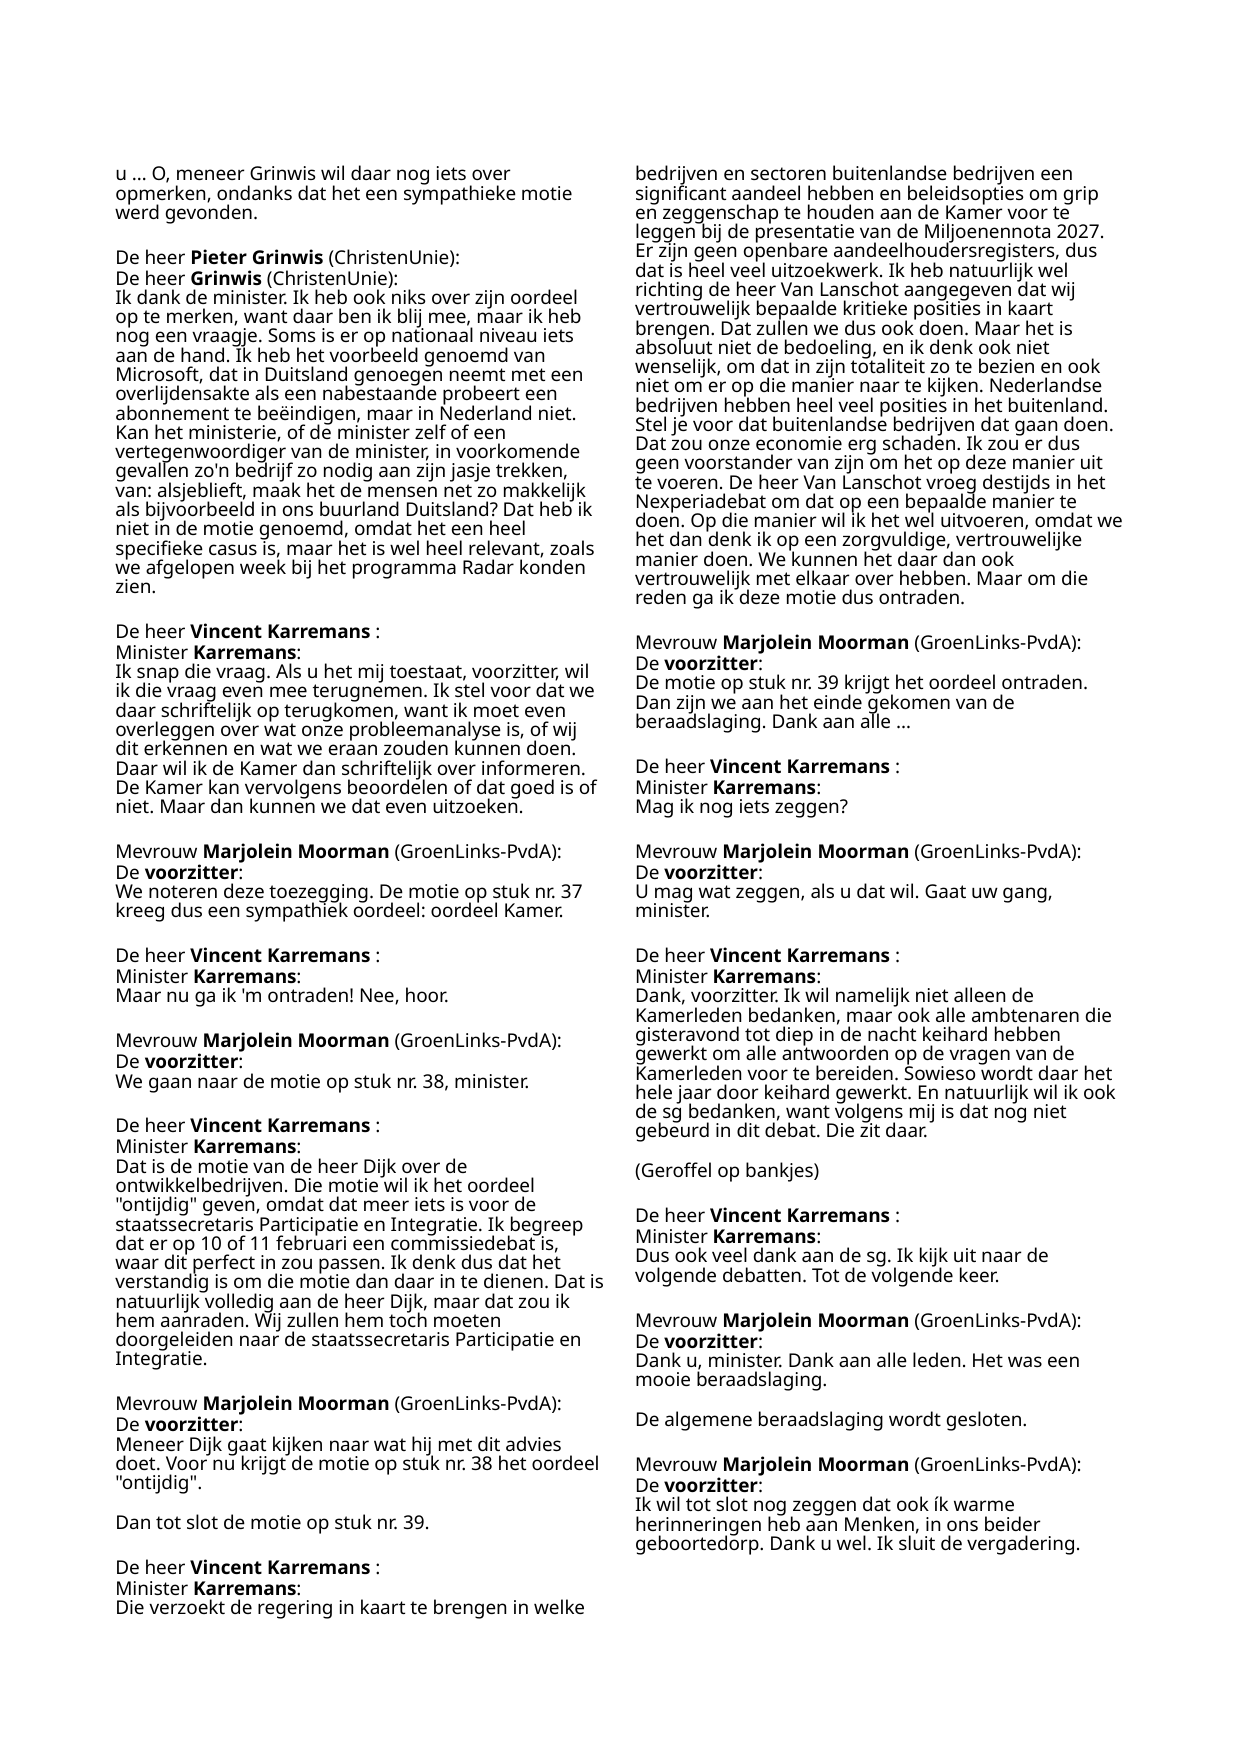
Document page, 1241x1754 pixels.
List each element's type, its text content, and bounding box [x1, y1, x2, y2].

text De heer Vincent Karremans : [635, 1202, 1125, 1228]
text Minister Karremans: [115, 1580, 605, 1599]
text Ik wil tot slot nog zeggen dat ook ík warme herinneringen heb aan Menken, in ons beider geboortedorp. Dank u wel. Ik sluit de vergadering. [635, 1496, 1125, 1554]
text De voorzitter: [635, 655, 1125, 674]
text Mevrouw Marjolein Moorman (GroenLinks-PvdA): [115, 838, 605, 864]
text We gaan naar de motie op stuk nr. 38, minister. [115, 1073, 605, 1092]
text u … O, meneer Grinwis wil daar nog iets over opmerken, ondanks dat het een sympathieke motie werd gevonden. [115, 165, 605, 223]
text Maar nu ga ik 'm ontraden! Nee, hoor. [115, 987, 605, 1007]
text Mevrouw Marjolein Moorman (GroenLinks-PvdA): [635, 1451, 1125, 1477]
text bedrijven en sectoren buitenlandse bedrijven een significant aandeel hebben en beleidsopties om grip en zeggenschap te houden aan de Kamer voor te leggen bij de presentatie van de Miljoenennota 2027. Er zijn geen openbare aandeelhoudersregisters, dus dat is heel veel uitzoekwerk. Ik heb natuurlijk wel richting de heer Van Lanschot aangegeven dat wij vertrouwelijk bepaalde kritieke posities in kaart brengen. Dat zullen we dus ook doen. Maar het is absoluut niet de bedoeling, en ik denk ook niet wenselijk, om dat in zijn totaliteit zo te bezien en ook niet om er op die manier naar te kijken. Nederlandse bedrijven hebben heel veel posities in het buitenland. Stel je voor dat buitenlandse bedrijven dat gaan doen. Dat zou onze economie erg schaden. Ik zou er dus geen voorstander van zijn om het op deze manier uit te voeren. De heer Van Lanschot vroeg destijds in het Nexperiadebat om dat op een bepaalde manier te doen. Op die manier wil ik het wel uitvoeren, omdat we het dan denk ik op een zorgvuldige, vertrouwelijke manier doen. We kunnen het daar dan ook vertrouwelijk met elkaar over hebben. Maar om die reden ga ik deze motie dus ontraden. [635, 165, 1125, 608]
text Minister Karremans: [635, 779, 1125, 798]
text Minister Karremans: [635, 968, 1125, 987]
text We noteren deze toezegging. De motie op stuk nr. 37 kreeg dus een sympathiek oordeel: oordeel Kamer. [115, 883, 605, 922]
text Meneer Dijk gaat kijken naar wat hij met dit advies doet. Voor nu krijgt de motie op stuk nr. 38 het oordeel "ontijdig". [115, 1436, 605, 1493]
text De heer Pieter Grinwis (ChristenUnie): [115, 244, 605, 270]
text Minister Karremans: [115, 1138, 605, 1158]
text Minister Karremans: [115, 644, 605, 663]
text Mevrouw Marjolein Moorman (GroenLinks-PvdA): [635, 838, 1125, 864]
text Dank u, minister. Dank aan alle leden. Het was een mooie beraadslaging. [635, 1352, 1125, 1390]
text Minister Karremans: [635, 1228, 1125, 1247]
text De heer Vincent Karremans : [115, 618, 605, 644]
text Mevrouw Marjolein Moorman (GroenLinks-PvdA): [115, 1028, 605, 1053]
text De heer Vincent Karremans : [115, 942, 605, 968]
text Mag ik nog iets zeggen? [635, 798, 1125, 817]
text De voorzitter: [635, 1477, 1125, 1496]
text Mevrouw Marjolein Moorman (GroenLinks-PvdA): [635, 629, 1125, 655]
text Mevrouw Marjolein Moorman (GroenLinks-PvdA): [115, 1391, 605, 1416]
text Mevrouw Marjolein Moorman (GroenLinks-PvdA): [635, 1307, 1125, 1333]
text Dus ook veel dank aan de sg. Ik kijk uit naar de volgende debatten. Tot de volgende keer. [635, 1247, 1125, 1286]
text De algemene beraadslaging wordt gesloten. [635, 1411, 1125, 1430]
text De voorzitter: [635, 1333, 1125, 1352]
text Dank, voorzitter. Ik wil namelijk niet alleen de Kamerleden bedanken, maar ook alle ambtenaren die gisteravond tot diep in de nacht keihard hebben gewerkt om alle antwoorden op de vragen van de Kamerleden voor te bereiden. Sowieso wordt daar het hele jaar door keihard gewerkt. En natuurlijk wil ik ook de sg bedanken, want volgens mij is dat nog niet gebeurd in dit debat. Die zit daar. [635, 987, 1125, 1142]
text De heer Vincent Karremans : [115, 1113, 605, 1138]
text De heer Vincent Karremans : [115, 1554, 605, 1580]
text Minister Karremans: [115, 968, 605, 987]
text (Geroffel op bankjes) [635, 1162, 1125, 1182]
text Dat is de motie van de heer Dijk over de ontwikkelbedrijven. Die motie wil ik het oordeel "ontijdig" geven, omdat dat meer iets is voor de staatssecretaris Participatie en Integratie. Ik begreep dat er op 10 of 11 februari een commissiedebat is, waar dit perfect in zou passen. Ik denk dus dat het verstandig is om die motie dan daar in te dienen. Dat is natuurlijk volledig aan de heer Dijk, maar dat zou ik hem aanraden. Wij zullen hem toch moeten doorgeleiden naar de staatssecretaris Participatie en Integratie. [115, 1158, 605, 1370]
text Die verzoekt de regering in kaart te brengen in welke [115, 1599, 605, 1618]
text Dan tot slot de motie op stuk nr. 39. [115, 1514, 605, 1533]
text De heer Vincent Karremans : [635, 942, 1125, 968]
text De heer Vincent Karremans : [635, 753, 1125, 779]
text Ik dank de minister. Ik heb ook niks over zijn oordeel op te merken, want daar ben ik blij mee, maar ik heb nog een vraagje. Soms is er op nationaal niveau iets aan de hand. Ik heb het voorbeeld genoemd van Microsoft, dat in Duitsland genoegen neemt met een overlijdensakte als een nabestaande probeert een abonnement te beëindigen, maar in Nederland niet. Kan het ministerie, of de minister zelf of een vertegenwoordiger van de minister, in voorkomende gevallen zo'n bedrijf zo nodig aan zijn jasje trekken, van: alsjeblieft, maak het de mensen net zo makkelijk als bijvoorbeeld in ons buurland Duitsland? Dat heb ik niet in de motie genoemd, omdat het een heel specifieke casus is, maar het is wel heel relevant, zoals we afgelopen week bij het programma Radar konden zien. [115, 289, 605, 597]
text Ik snap die vraag. Als u het mij toestaat, voorzitter, wil ik die vraag even mee terugnemen. Ik stel voor dat we daar schriftelijk op terugkomen, want ik moet even overleggen over wat onze probleemanalyse is, of wij dit erkennen en wat we eraan zouden kunnen doen. Daar wil ik de Kamer dan schriftelijk over informeren. De Kamer kan vervolgens beoordelen of dat goed is of niet. Maar dan kunnen we dat even uitzoeken. [115, 663, 605, 817]
text De motie op stuk nr. 39 krijgt het oordeel ontraden. Dan zijn we aan het einde gekomen van de beraadslaging. Dank aan alle … [635, 674, 1125, 732]
text De heer Grinwis (ChristenUnie): [115, 270, 605, 289]
text De voorzitter: [635, 864, 1125, 883]
text De voorzitter: [115, 1416, 605, 1436]
text De voorzitter: [115, 1053, 605, 1073]
text U mag wat zeggen, als u dat wil. Gaat uw gang, minister. [635, 883, 1125, 922]
text De voorzitter: [115, 864, 605, 883]
